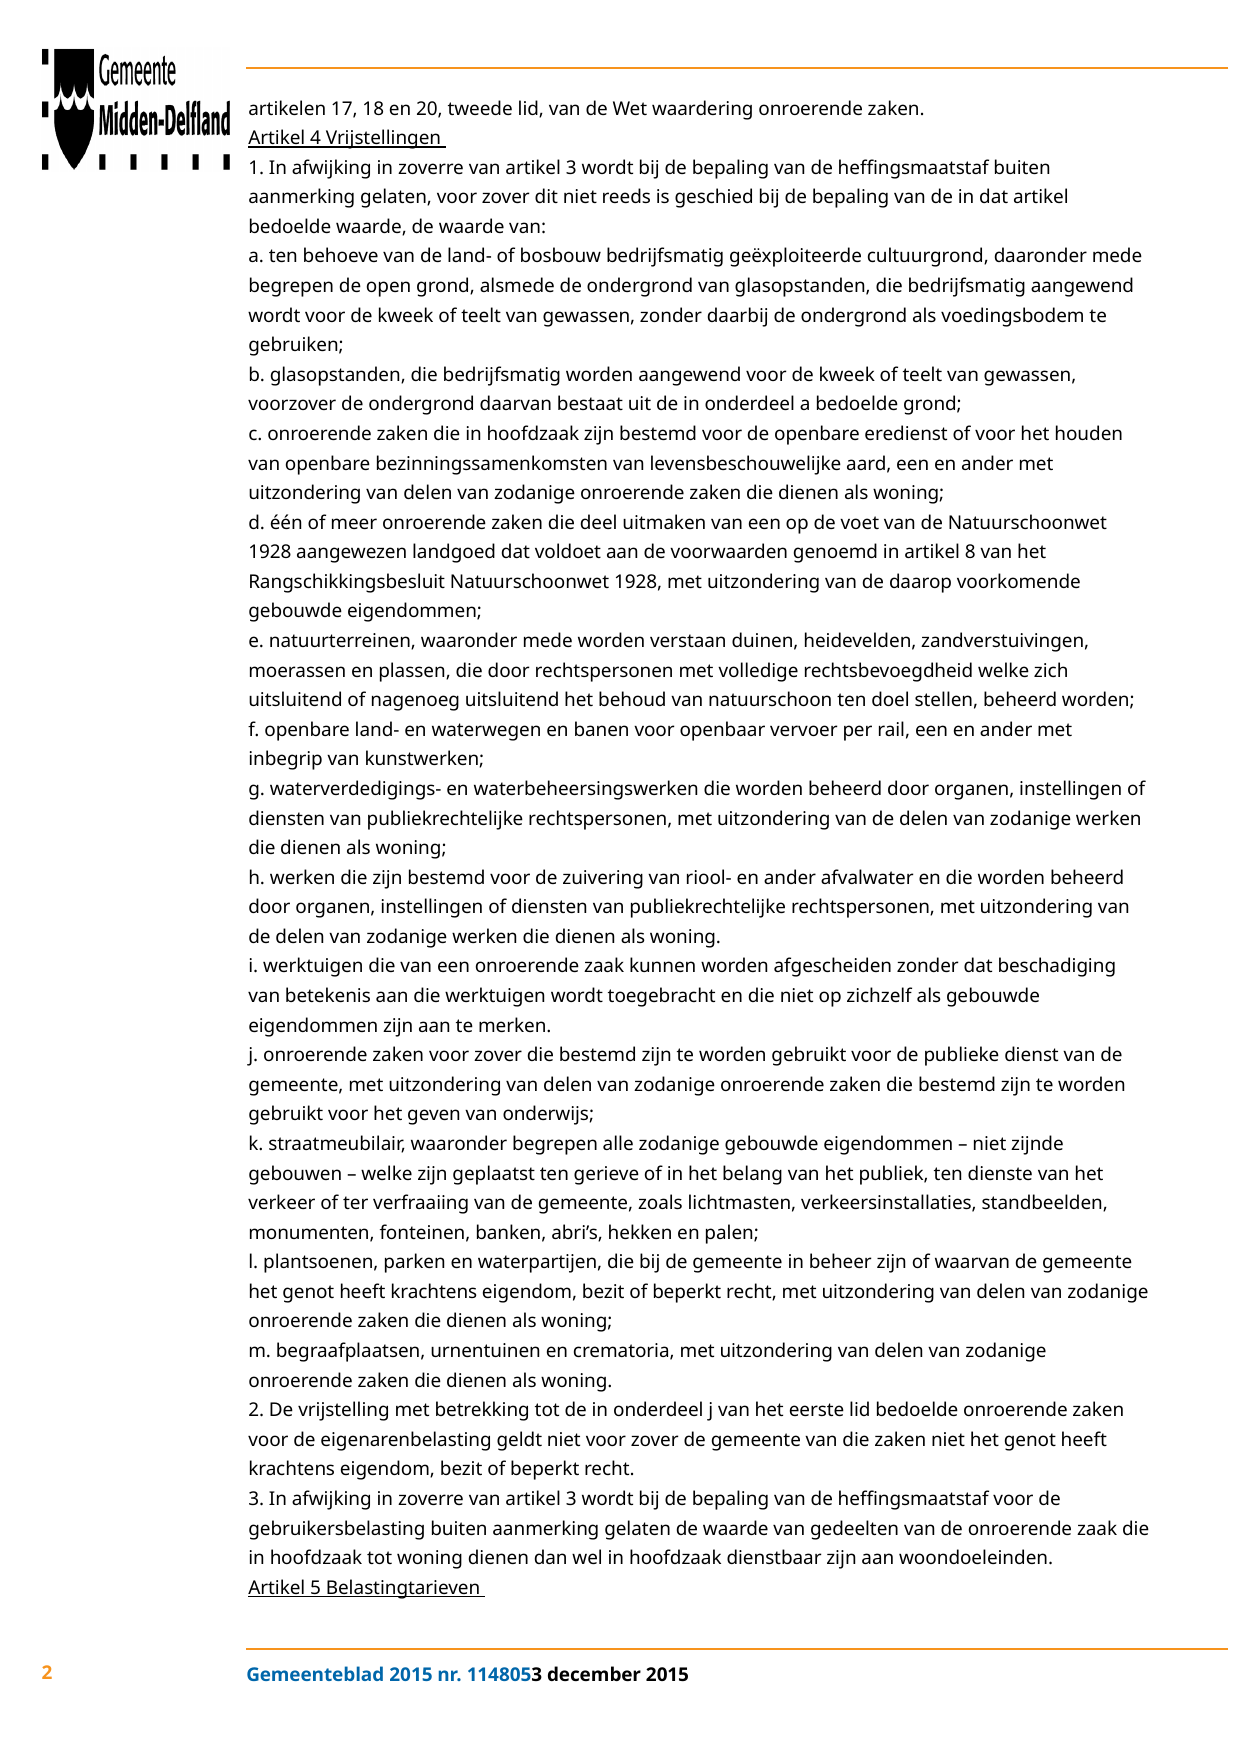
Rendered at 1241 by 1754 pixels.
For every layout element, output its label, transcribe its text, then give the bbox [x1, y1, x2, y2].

text c. onroerende zaken die in hoofdzaak zijn bestemd voor de openbare eredienst of voor het houden van openbare bezinningssamenkomsten van levensbeschouwelijke aard, een en ander met uitzondering van delen van zodanige onroerende zaken die dienen als woning; [248, 420, 1152, 505]
text k. straatmeubilair, waaronder begrepen alle zodanige gebouwde eigendommen – niet zijnde gebouwen – welke zijn geplaatst ten gerieve of in het belang van het publiek, ten dienste van het verkeer of ter verfraaiing van de gemeente, zoals lichtmasten, verkeersinstallaties, standbeelden, monumenten, fonteinen, banken, abri’s, hekken en palen; [248, 1130, 1152, 1245]
text i. werktuigen die van een onroerende zaak kunnen worden afgescheiden zonder dat beschadiging van betekenis aan die werktuigen wordt toegebracht en die niet op zichzelf als gebouwde eigendommen zijn aan te merken. [248, 953, 1152, 1038]
text g. waterverdedigings- en waterbeheersingswerken die worden beheerd door organen, instellingen of diensten van publiekrechtelijke rechtspersonen, met uitzondering van de delen van zodanige werken die dienen als woning; [248, 775, 1152, 860]
text a. ten behoeve van de land- of bosbouw bedrijfsmatig geëxploiteerde cultuurgrond, daaronder mede begrepen de open grond, alsmede de ondergrond van glasopstanden, die bedrijfsmatig aangewend wordt voor de kweek of teelt van gewassen, zonder daarbij de ondergrond als voedingsbodem te gebruiken; [248, 243, 1152, 357]
text 3. In afwijking in zoverre van artikel 3 wordt bij de bepaling van de heffingsmaatstaf voor de gebruikersbelasting buiten aanmerking gelaten de waarde van gedeelten van de onroerende zaak die in hoofdzaak tot woning dienen dan wel in hoofdzaak dienstbaar zijn aan woondoeleinden. [248, 1485, 1152, 1570]
text d. één of meer onroerende zaken die deel uitmaken van een op de voet van de Natuurschoonwet 1928 aangewezen landgoed dat voldoet aan de voorwaarden genoemd in artikel 8 van het Rangschikkingsbesluit Natuurschoonwet 1928, met uitzondering van de daarop voorkomende gebouwde eigendommen; [248, 509, 1152, 623]
picture [41, 47, 231, 172]
text artikelen 17, 18 en 20, tweede lid, van de Wet waardering onroerende zaken. [248, 95, 1152, 121]
text Artikel 5 Belastingtarieven [248, 1574, 1152, 1600]
text m. begraafplaatsen, urnentuinen en crematoria, met uitzondering van delen van zodanige onroerende zaken die dienen als woning. [248, 1337, 1152, 1393]
text l. plantsoenen, parken en waterpartijen, die bij de gemeente in beheer zijn of waarvan de gemeente het genot heeft krachtens eigendom, bezit of beperkt recht, met uitzondering van delen van zodanige onroerende zaken die dienen als woning; [248, 1248, 1152, 1333]
text h. werken die zijn bestemd voor de zuivering van riool- en ander afvalwater en die worden beheerd door organen, instellingen of diensten van publiekrechtelijke rechtspersonen, met uitzondering van de delen van zodanige werken die dienen als woning. [248, 864, 1152, 949]
text b. glasopstanden, die bedrijfsmatig worden aangewend voor de kweek of teelt van gewassen, voorzover de ondergrond daarvan bestaat uit de in onderdeel a bedoelde grond; [248, 361, 1152, 416]
text 2. De vrijstelling met betrekking tot de in onderdeel j van het eerste lid bedoelde onroerende zaken voor de eigenarenbelasting geldt niet voor zover de gemeente van die zaken niet het genot heeft krachtens eigendom, bezit of beperkt recht. [248, 1396, 1152, 1481]
text Artikel 4 Vrijstellingen [248, 124, 1152, 150]
text f. openbare land- en waterwegen en banen voor openbaar vervoer per rail, een en ander met inbegrip van kunstwerken; [248, 716, 1152, 771]
text e. natuurterreinen, waaronder mede worden verstaan duinen, heidevelden, zandverstuivingen, moerassen en plassen, die door rechtspersonen met volledige rechtsbevoegdheid welke zich uitsluitend of nagenoeg uitsluitend het behoud van natuurschoon ten doel stellen, beheerd worden; [248, 627, 1152, 712]
text j. onroerende zaken voor zover die bestemd zijn te worden gebruikt voor de publieke dienst van de gemeente, met uitzondering van delen van zodanige onroerende zaken die bestemd zijn te worden gebruikt voor het geven van onderwijs; [248, 1041, 1152, 1126]
text 1. In afwijking in zoverre van artikel 3 wordt bij de bepaling van de heffingsmaatstaf buiten aanmerking gelaten, voor zover dit niet reeds is geschied bij de bepaling van de in dat artikel bedoelde waarde, de waarde van: [248, 154, 1152, 239]
